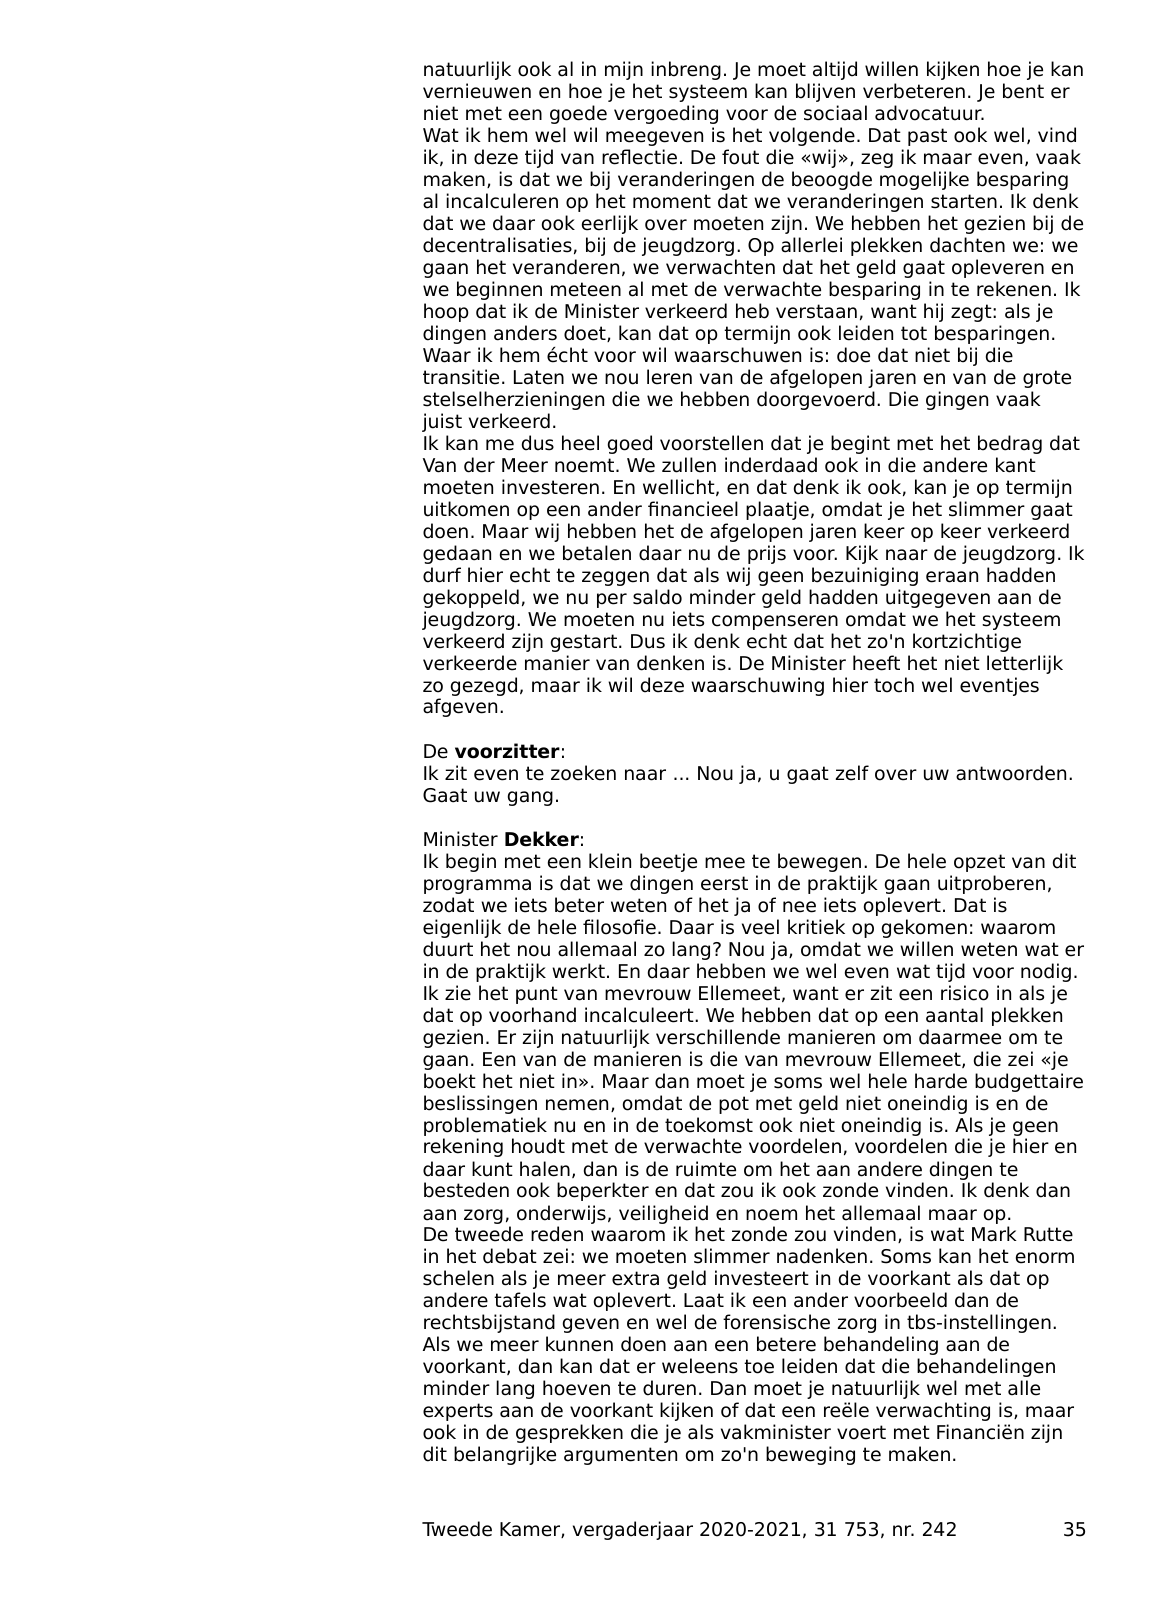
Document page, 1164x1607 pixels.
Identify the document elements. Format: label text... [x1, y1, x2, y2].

text natuurlijk ook al in mijn inbreng. Je moet altijd willen kijken hoe je kan vernieuwen en hoe je het systeem kan blijven verbeteren. Je bent er niet met een goede vergoeding voor de sociaal advocatuur. [422, 59, 1087, 125]
text Ik kan me dus heel goed voorstellen dat je begint met het bedrag dat Van der Meer noemt. We zullen inderdaad ook in die andere kant moeten investeren. En wellicht, en dat denk ik ook, kan je op termijn uitkomen op een ander financieel plaatje, omdat je het slimmer gaat doen. Maar wij hebben het de afgelopen jaren keer op keer verkeerd gedaan en we betalen daar nu de prijs voor. Kijk naar de jeugdzorg. Ik durf hier echt te zeggen dat als wij geen bezuiniging eraan hadden gekoppeld, we nu per saldo minder geld hadden uitgegeven aan de jeugdzorg. We moeten nu iets compenseren omdat we het systeem verkeerd zijn gestart. Dus ik denk echt dat het zo'n kortzichtige verkeerde manier van denken is. De Minister heeft het niet letterlijk zo gezegd, maar ik wil deze waarschuwing hier toch wel eventjes afgeven. [422, 433, 1087, 718]
text Minister Dekker: [422, 829, 1087, 851]
text Ik begin met een klein beetje mee te bewegen. De hele opzet van dit programma is dat we dingen eerst in de praktijk gaan uitproberen, zodat we iets beter weten of het ja of nee iets oplevert. Dat is eigenlijk de hele filosofie. Daar is veel kritiek op gekomen: waarom duurt het nou allemaal zo lang? Nou ja, omdat we willen weten wat er in de praktijk werkt. En daar hebben we wel even wat tijd voor nodig. [422, 851, 1087, 983]
text Ik zit even te zoeken naar ... Nou ja, u gaat zelf over uw antwoorden. Gaat uw gang. [422, 763, 1087, 807]
text Ik zie het punt van mevrouw Ellemeet, want er zit een risico in als je dat op voorhand incalculeert. We hebben dat op een aantal plekken gezien. Er zijn natuurlijk verschillende manieren om daarmee om te gaan. Een van de manieren is die van mevrouw Ellemeet, die zei «je boekt het niet in». Maar dan moet je soms wel hele harde budgettaire beslissingen nemen, omdat de pot met geld niet oneindig is en de problematiek nu en in de toekomst ook niet oneindig is. Als je geen rekening houdt met de verwachte voordelen, voordelen die je hier en daar kunt halen, dan is de ruimte om het aan andere dingen te besteden ook beperkter en dat zou ik ook zonde vinden. Ik denk dan aan zorg, onderwijs, veiligheid en noem het allemaal maar op. [422, 983, 1087, 1224]
text Wat ik hem wel wil meegeven is het volgende. Dat past ook wel, vind ik, in deze tijd van reflectie. De fout die «wij», zeg ik maar even, vaak maken, is dat we bij veranderingen de beoogde mogelijke besparing al incalculeren op het moment dat we veranderingen starten. Ik denk dat we daar ook eerlijk over moeten zijn. We hebben het gezien bij de decentralisaties, bij de jeugdzorg. Op allerlei plekken dachten we: we gaan het veranderen, we verwachten dat het geld gaat opleveren en we beginnen meteen al met de verwachte besparing in te rekenen. Ik hoop dat ik de Minister verkeerd heb verstaan, want hij zegt: als je dingen anders doet, kan dat op termijn ook leiden tot besparingen. Waar ik hem écht voor wil waarschuwen is: doe dat niet bij die transitie. Laten we nou leren van de afgelopen jaren en van de grote stelselherzieningen die we hebben doorgevoerd. Die gingen vaak juist verkeerd. [422, 125, 1087, 433]
text De tweede reden waarom ik het zonde zou vinden, is wat Mark Rutte in het debat zei: we moeten slimmer nadenken. Soms kan het enorm schelen als je meer extra geld investeert in de voorkant als dat op andere tafels wat oplevert. Laat ik een ander voorbeeld dan de rechtsbijstand geven en wel de forensische zorg in tbs-instellingen. Als we meer kunnen doen aan een betere behandeling aan de voorkant, dan kan dat er weleens toe leiden dat die behandelingen minder lang hoeven te duren. Dan moet je natuurlijk wel met alle experts aan de voorkant kijken of dat een reële verwachting is, maar ook in de gesprekken die je als vakminister voert met Financiën zijn dit belangrijke argumenten om zo'n beweging te maken. [422, 1224, 1087, 1466]
text De voorzitter: [422, 741, 1087, 763]
